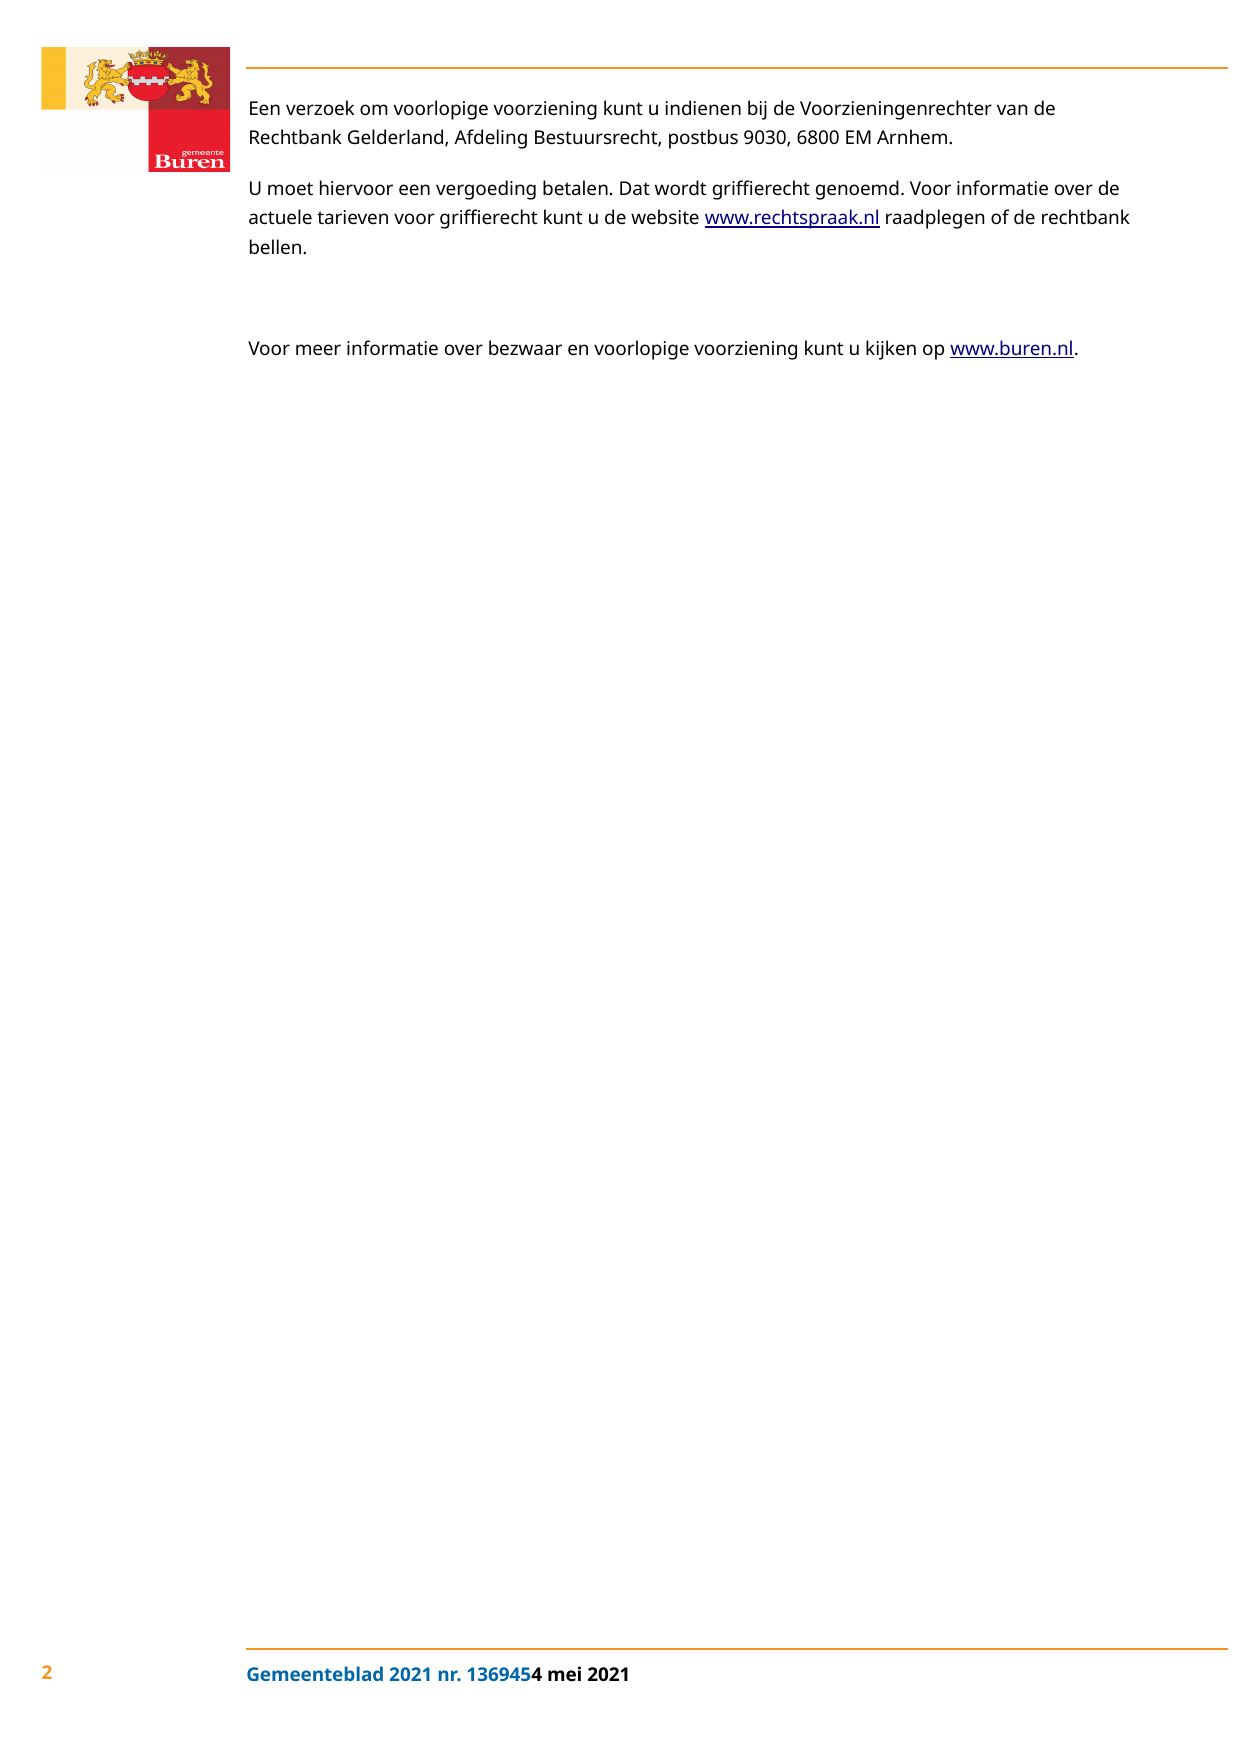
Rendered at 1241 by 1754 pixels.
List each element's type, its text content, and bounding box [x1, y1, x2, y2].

text Voor meer informatie over bezwaar en voorlopige voorziening kunt u kijken op www.buren.nl. [248, 335, 1152, 361]
text Een verzoek om voorlopige voorziening kunt u indienen bij de Voorzieningenrechter van de Rechtbank Gelderland, Afdeling Bestuursrecht, postbus 9030, 6800 EM Arnhem. [248, 95, 1152, 150]
text U moet hiervoor een vergoeding betalen. Dat wordt griffierecht genoemd. Voor informatie over de actuele tarieven voor griffierecht kunt u de website www.rechtspraak.nl raadplegen of de rechtbank bellen. [248, 175, 1152, 260]
picture [41, 47, 231, 172]
